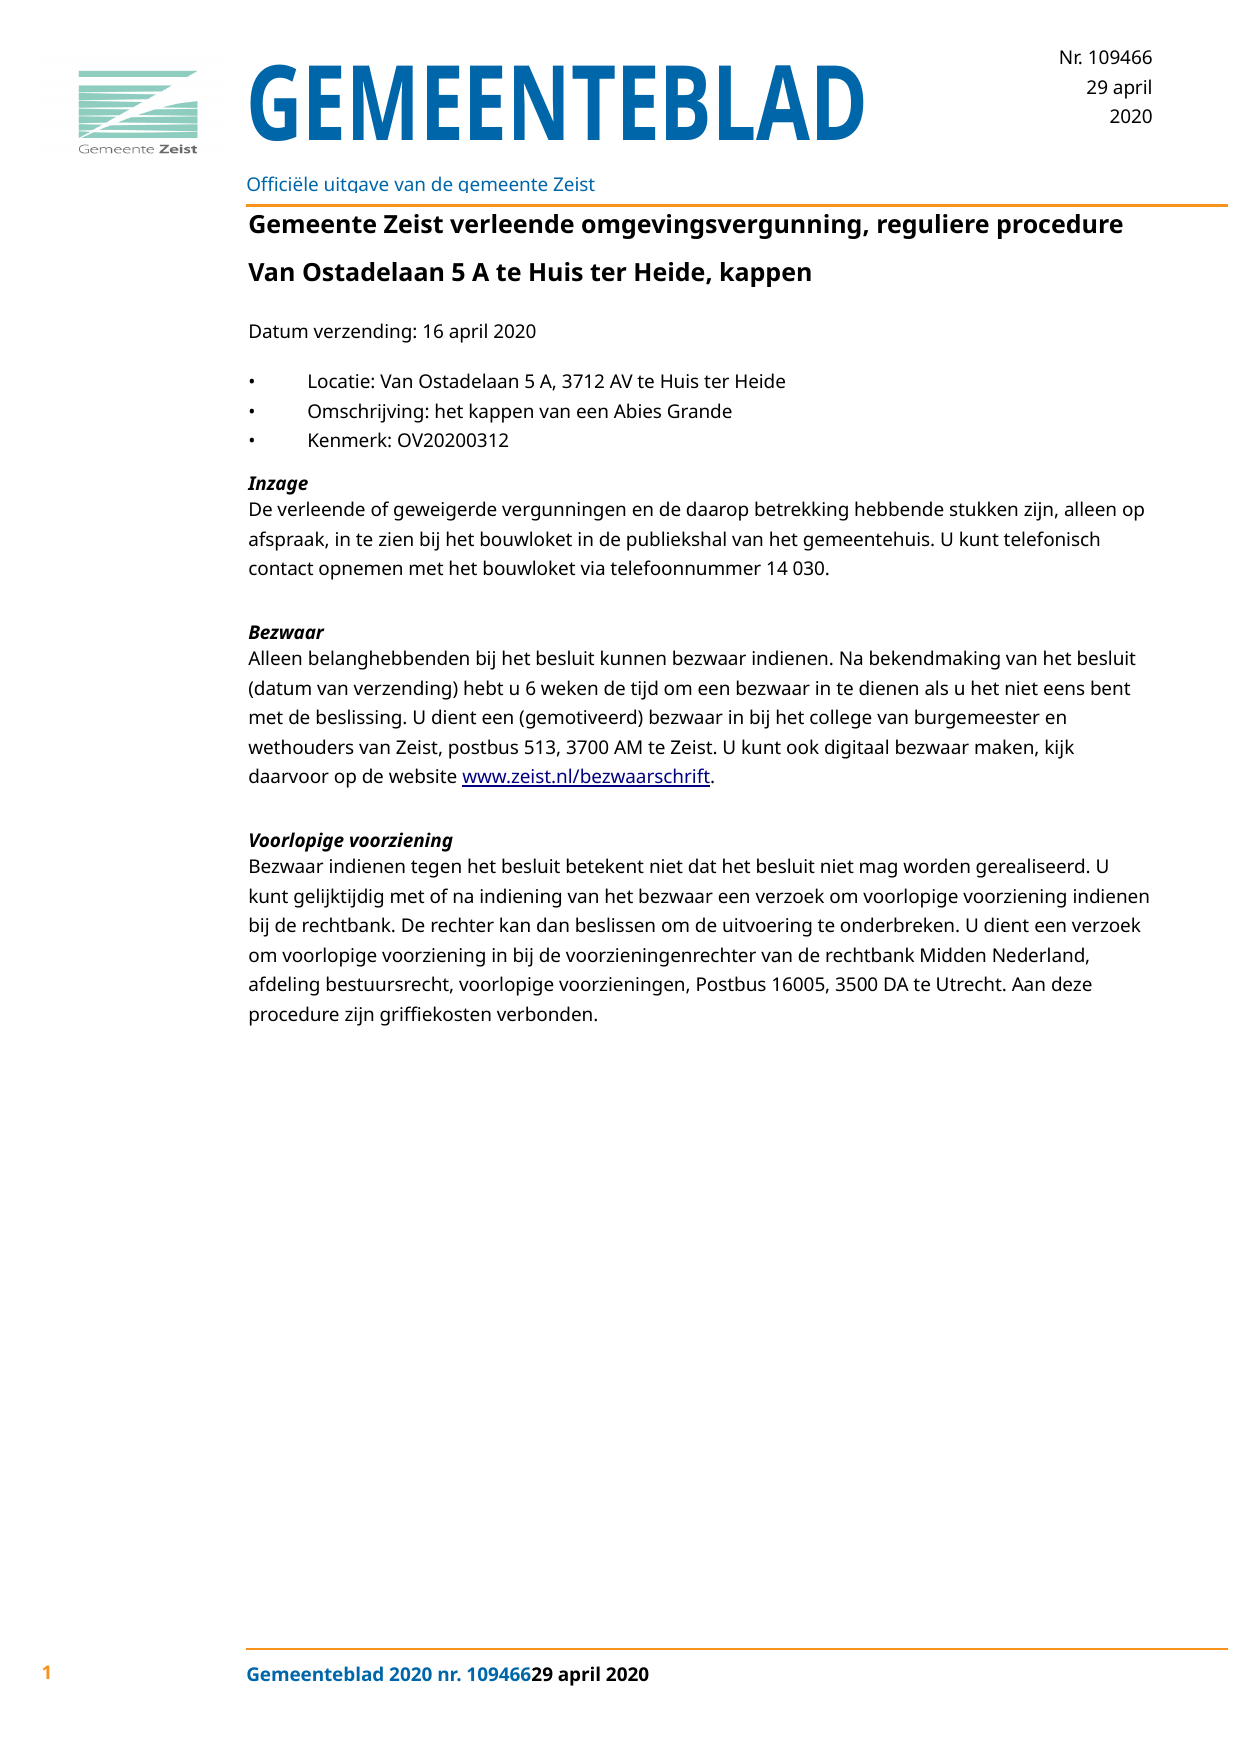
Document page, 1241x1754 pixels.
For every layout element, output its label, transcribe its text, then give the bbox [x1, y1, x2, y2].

text Voorlopige voorziening [248, 827, 1152, 853]
text De verleende of geweigerde vergunningen en de daarop betrekking hebbende stukken zijn, alleen op afspraak, in te zien bij het bouwloket in de publiekshal van het gemeentehuis. U kunt telefonisch contact opnemen met het bouwloket via telefoonnummer 14 030. [248, 496, 1152, 581]
text Bezwaar [248, 619, 1152, 645]
text Bezwaar indienen tegen het besluit betekent niet dat het besluit niet mag worden gerealiseerd. U kunt gelijktijdig met of na indiening van het bezwaar een verzoek om voorlopige voorziening indienen bij de rechtbank. De rechter kan dan beslissen om de uitvoering te onderbreken. U dient een verzoek om voorlopige voorziening in bij de voorzieningenrechter van de rechtbank Midden Nederland, afdeling bestuursrecht, voorlopige voorzieningen, Postbus 16005, 3500 DA te Utrecht. Aan deze procedure zijn griffiekosten verbonden. [248, 853, 1152, 1027]
picture [41, 47, 231, 172]
text Gemeente Zeist verleende omgevingsvergunning, reguliere procedure Van Ostadelaan 5 A te Huis ter Heide, kappen [248, 207, 1152, 288]
list Kenmerk: OV20200312 [248, 427, 1152, 453]
text Datum verzending: 16 april 2020 [248, 318, 1152, 344]
list Omschrijving: het kappen van een Abies Grande [248, 398, 1152, 424]
list Locatie: Van Ostadelaan 5 A, 3712 AV te Huis ter Heide [248, 368, 1152, 394]
text Inzage [248, 471, 1152, 496]
text Alleen belanghebbenden bij het besluit kunnen bezwaar indienen. Na bekendmaking van het besluit (datum van verzending) hebt u 6 weken de tijd om een bezwaar in te dienen als u het niet eens bent met de beslissing. U dient een (gemotiveerd) bezwaar in bij het college van burgemeester en wethouders van Zeist, postbus 513, 3700 AM te Zeist. U kunt ook digitaal bezwaar maken, kijk daarvoor op de website www.zeist.nl/bezwaarschrift. [248, 645, 1152, 789]
